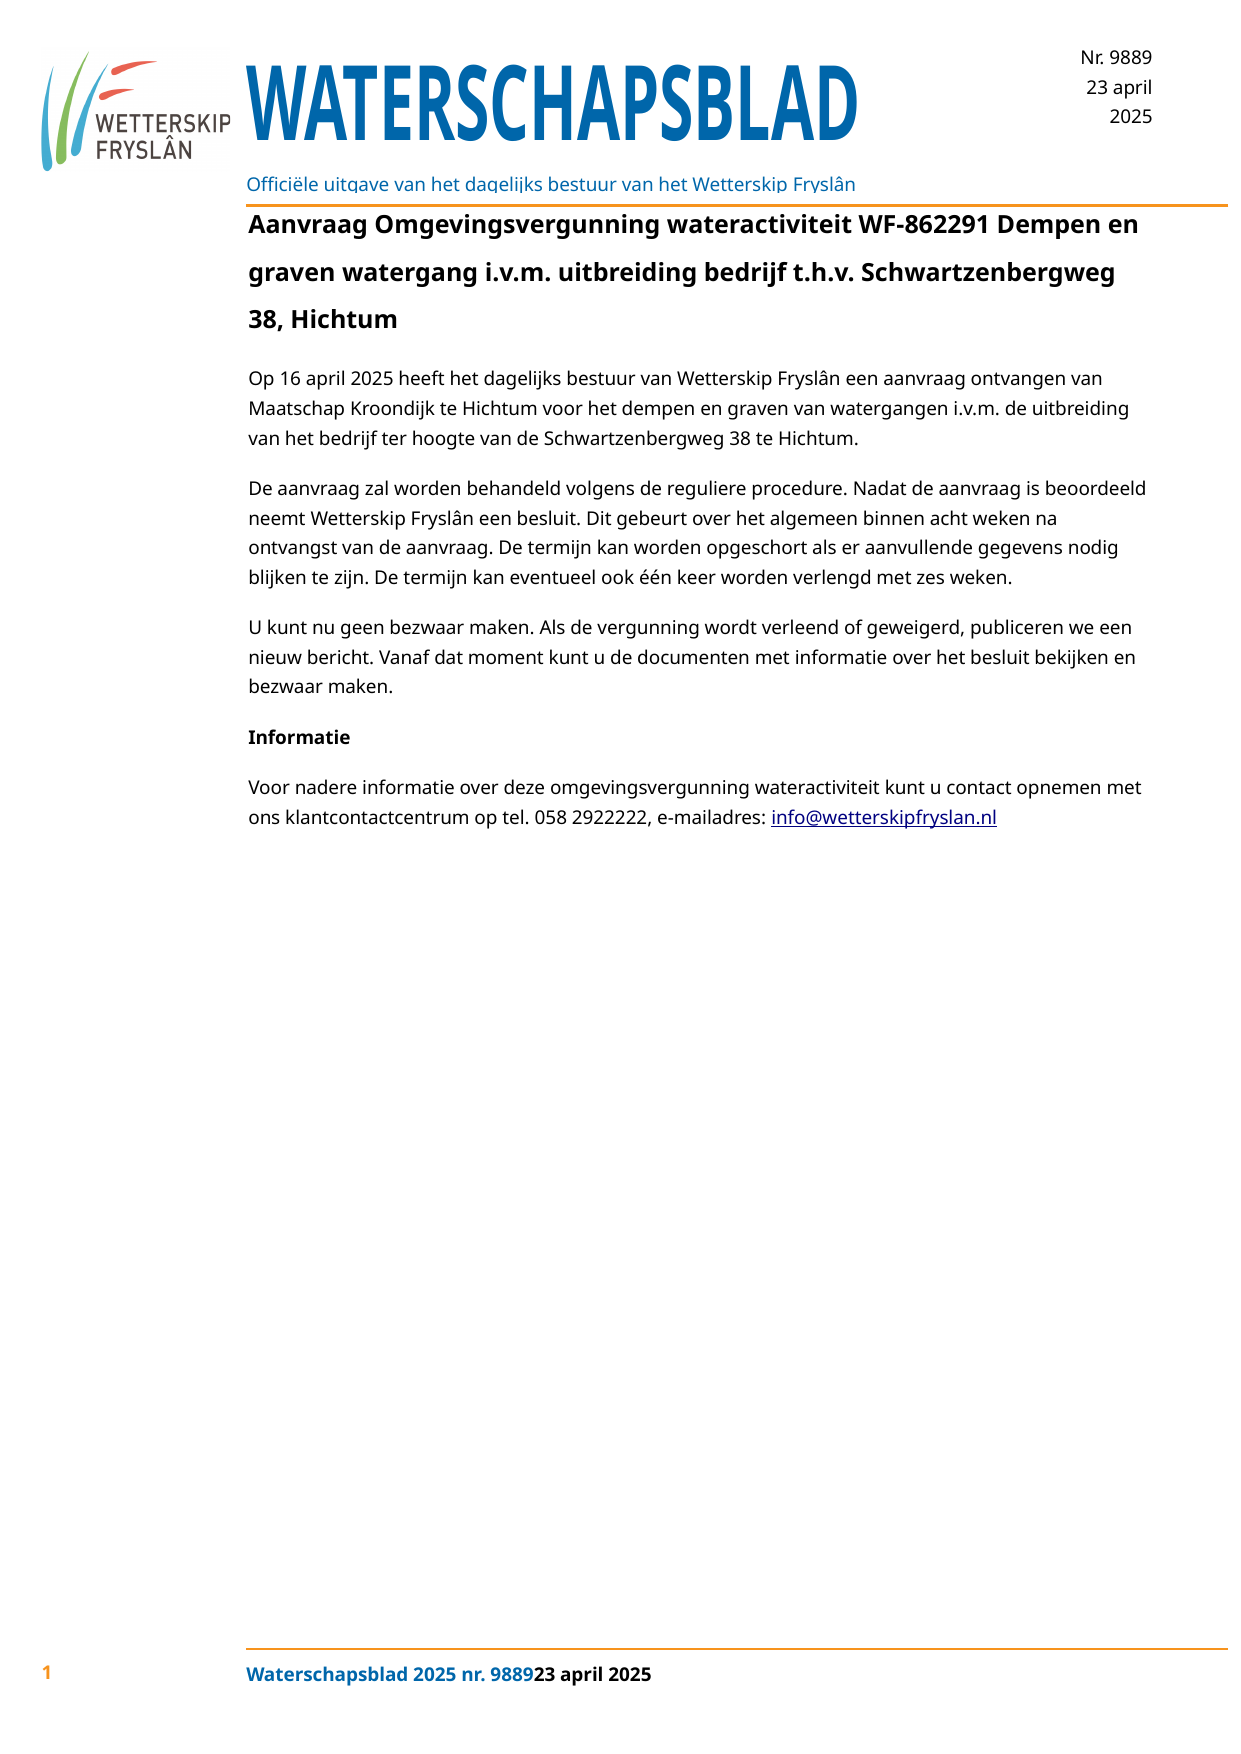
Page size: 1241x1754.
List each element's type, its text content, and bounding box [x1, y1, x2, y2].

text Aanvraag Omgevingsvergunning wateractiviteit WF-862291 Dempen en graven watergang i.v.m. uitbreiding bedrijf t.h.v. Schwartzenbergweg 38, Hichtum [248, 207, 1152, 336]
text De aanvraag zal worden behandeld volgens de reguliere procedure. Nadat de aanvraag is beoordeeld neemt Wetterskip Fryslân een besluit. Dit gebeurt over het algemeen binnen acht weken na ontvangst van de aanvraag. De termijn kan worden opgeschort als er aanvullende gegevens nodig blijken te zijn. De termijn kan eventueel ook één keer worden verlengd met zes weken. [248, 475, 1152, 589]
text Op 16 april 2025 heeft het dagelijks bestuur van Wetterskip Fryslân een aanvraag ontvangen van Maatschap Kroondijk te Hichtum voor het dempen en graven van watergangen i.v.m. de uitbreiding van het bedrijf ter hoogte van de Schwartzenbergweg 38 te Hichtum. [248, 366, 1152, 450]
text Informatie [248, 724, 1152, 749]
text U kunt nu geen bezwaar maken. Als de vergunning wordt verleend of geweigerd, publiceren we een nieuw bericht. Vanaf dat moment kunt u de documenten met informatie over het besluit bekijken en bezwaar maken. [248, 614, 1152, 699]
picture [41, 47, 231, 172]
text Voor nadere informatie over deze omgevingsvergunning wateractiviteit kunt u contact opnemen met ons klantcontactcentrum op tel. 058 2922222, e-mailadres: info@wetterskipfryslan.nl [248, 774, 1152, 829]
